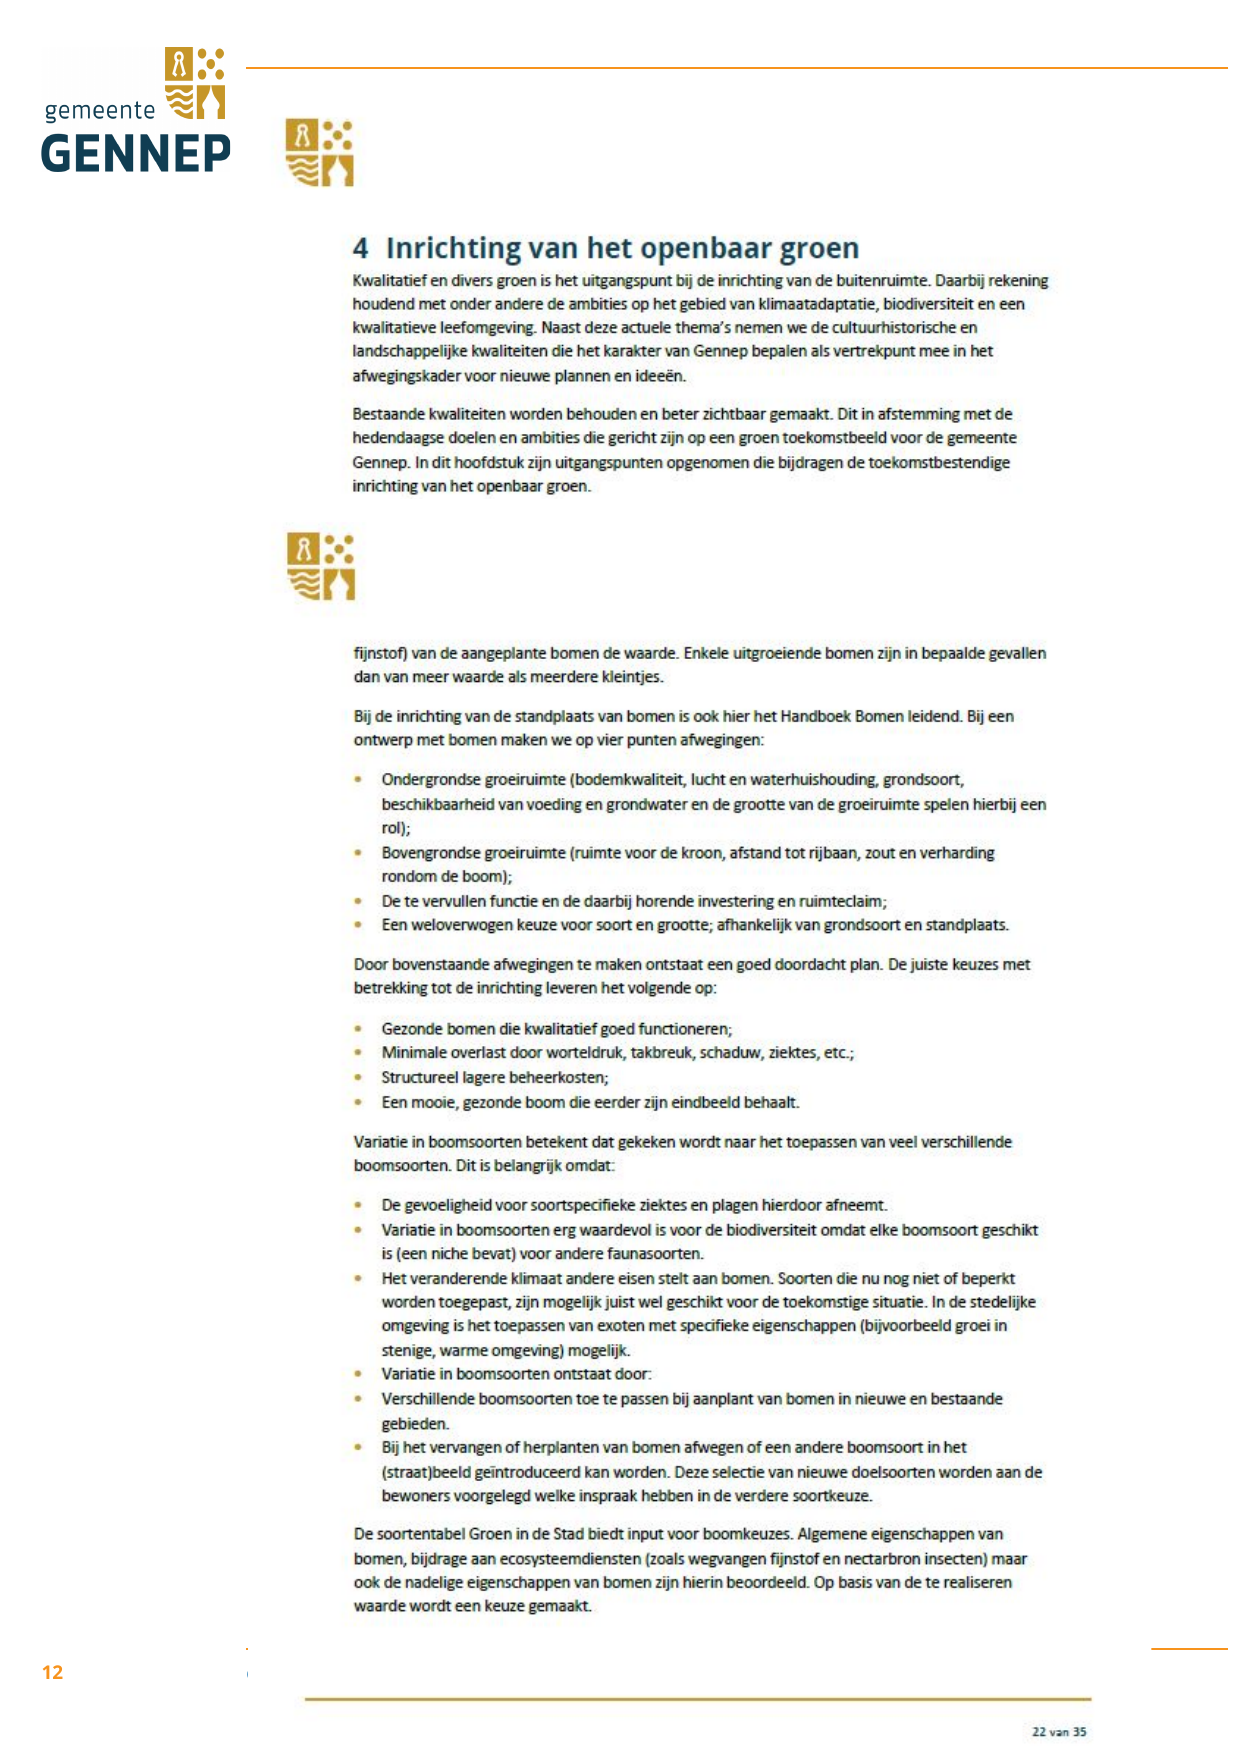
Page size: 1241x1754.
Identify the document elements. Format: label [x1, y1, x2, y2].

picture [248, 94, 1152, 1754]
picture [41, 47, 231, 172]
